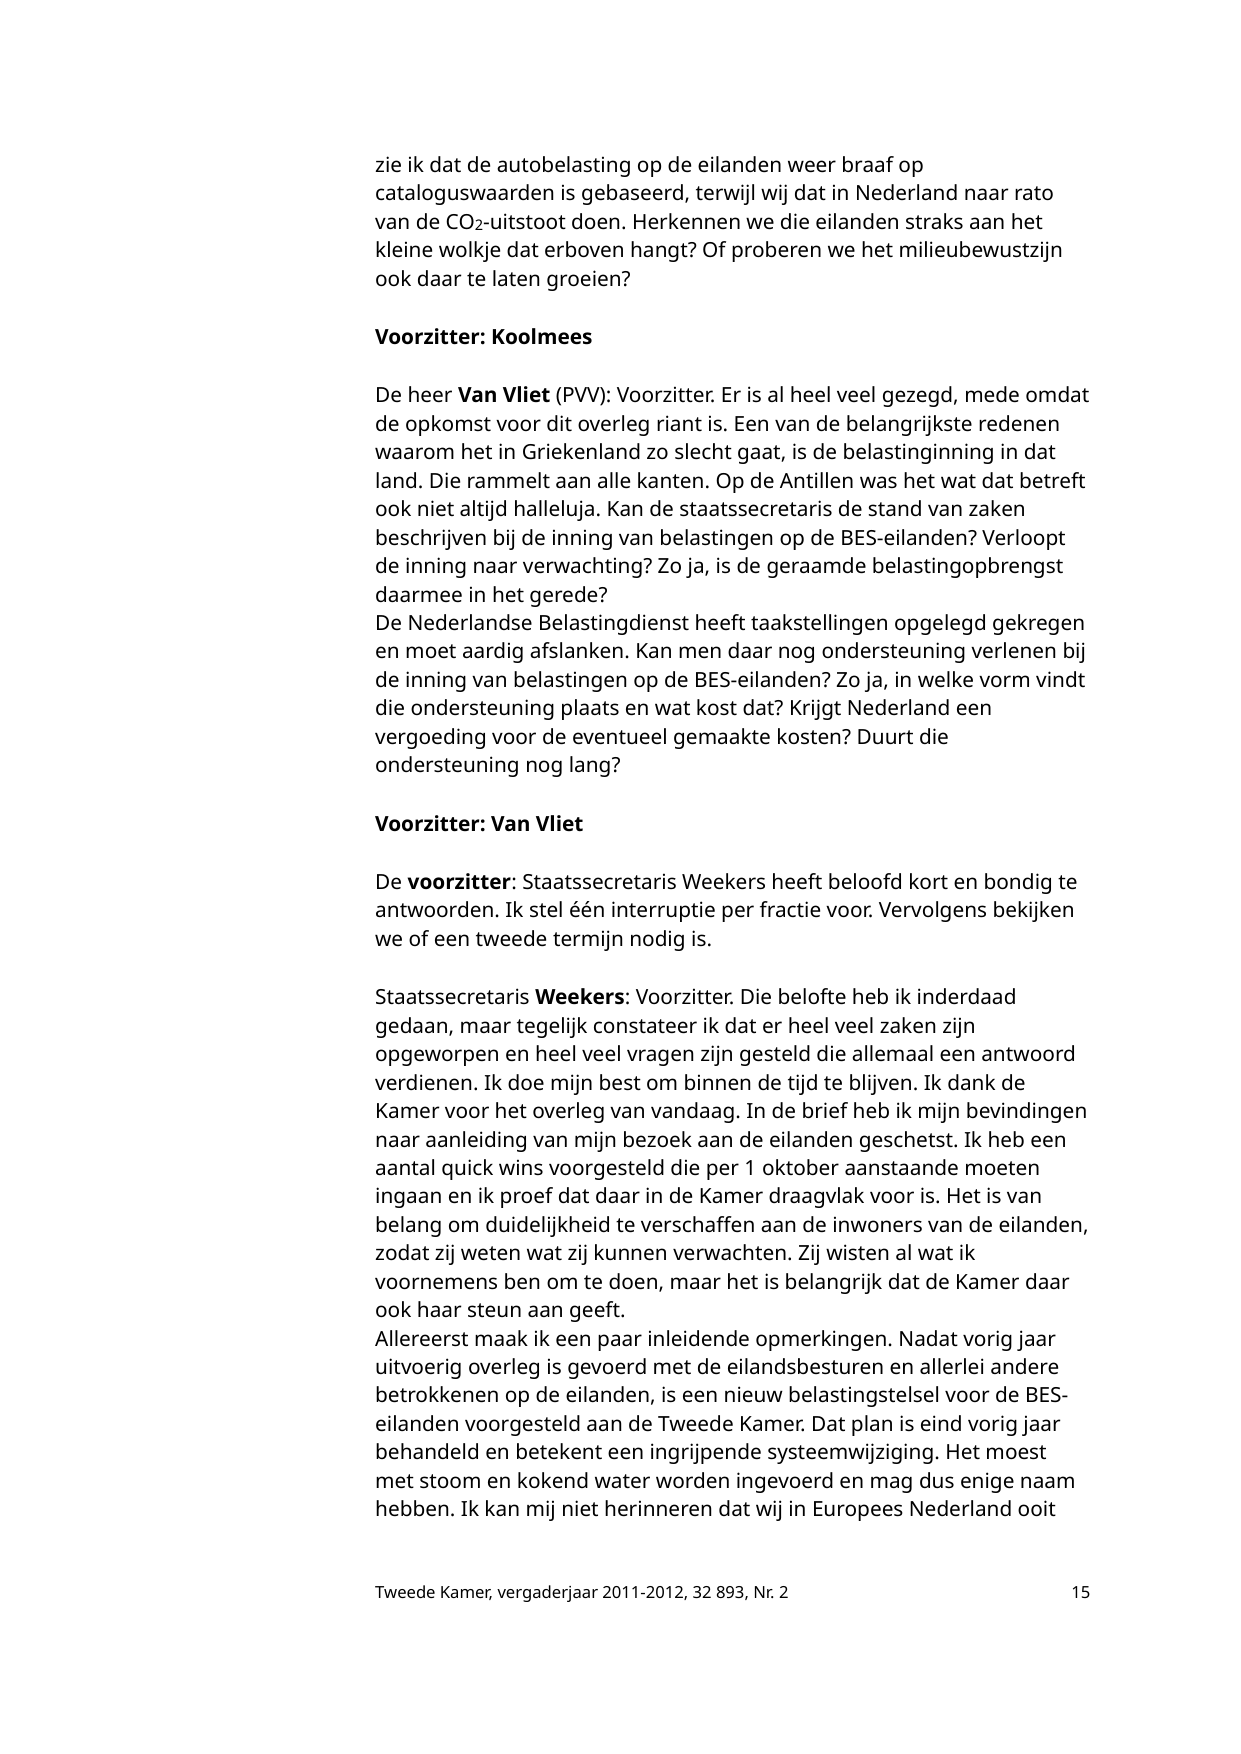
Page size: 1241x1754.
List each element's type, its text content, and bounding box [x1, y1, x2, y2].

text Voorzitter: Van Vliet [375, 809, 1090, 837]
text zie ik dat de autobelasting op de eilanden weer braaf op cataloguswaarden is gebaseerd, terwijl wij dat in Nederland naar rato van de CO2-uitstoot doen. Herkennen we die eilanden straks aan het kleine wolkje dat erboven hangt? Of proberen we het milieubewustzijn ook daar te laten groeien? [375, 150, 1090, 292]
text Voorzitter: Koolmees [375, 322, 1090, 351]
text De voorzitter: Staatssecretaris Weekers heeft beloofd kort en bondig te antwoorden. Ik stel één interruptie per fractie voor. Vervolgens bekijken we of een tweede termijn nodig is. [375, 867, 1090, 952]
text Staatssecretaris Weekers: Voorzitter. Die belofte heb ik inderdaad gedaan, maar tegelijk constateer ik dat er heel veel zaken zijn opgeworpen en heel veel vragen zijn gesteld die allemaal een antwoord verdienen. Ik doe mijn best om binnen de tijd te blijven. Ik dank de Kamer voor het overleg van vandaag. In de brief heb ik mijn bevindingen naar aanleiding van mijn bezoek aan de eilanden geschetst. Ik heb een aantal quick wins voorgesteld die per 1 oktober aanstaande moeten ingaan en ik proef dat daar in de Kamer draagvlak voor is. Het is van belang om duidelijkheid te verschaffen aan de inwoners van de eilanden, zodat zij weten wat zij kunnen verwachten. Zij wisten al wat ik voornemens ben om te doen, maar het is belangrijk dat de Kamer daar ook haar steun aan geeft. [375, 982, 1090, 1324]
text Allereerst maak ik een paar inleidende opmerkingen. Nadat vorig jaar uitvoerig overleg is gevoerd met de eilandsbesturen en allerlei andere betrokkenen op de eilanden, is een nieuw belastingstelsel voor de BES-eilanden voorgesteld aan de Tweede Kamer. Dat plan is eind vorig jaar behandeld en betekent een ingrijpende systeemwijziging. Het moest met stoom en kokend water worden ingevoerd en mag dus enige naam hebben. Ik kan mij niet herinneren dat wij in Europees Nederland ooit [375, 1324, 1090, 1523]
text De heer Van Vliet (PVV): Voorzitter. Er is al heel veel gezegd, mede omdat de opkomst voor dit overleg riant is. Een van de belangrijkste redenen waarom het in Griekenland zo slecht gaat, is de belastinginning in dat land. Die rammelt aan alle kanten. Op de Antillen was het wat dat betreft ook niet altijd halleluja. Kan de staatssecretaris de stand van zaken beschrijven bij de inning van belastingen op de BES-eilanden? Verloopt de inning naar verwachting? Zo ja, is de geraamde belastingopbrengst daarmee in het gerede? [375, 381, 1090, 608]
text De Nederlandse Belastingdienst heeft taakstellingen opgelegd gekregen en moet aardig afslanken. Kan men daar nog ondersteuning verlenen bij de inning van belastingen op de BES-eilanden? Zo ja, in welke vorm vindt die ondersteuning plaats en wat kost dat? Krijgt Nederland een vergoeding voor de eventueel gemaakte kosten? Duurt die ondersteuning nog lang? [375, 608, 1090, 779]
